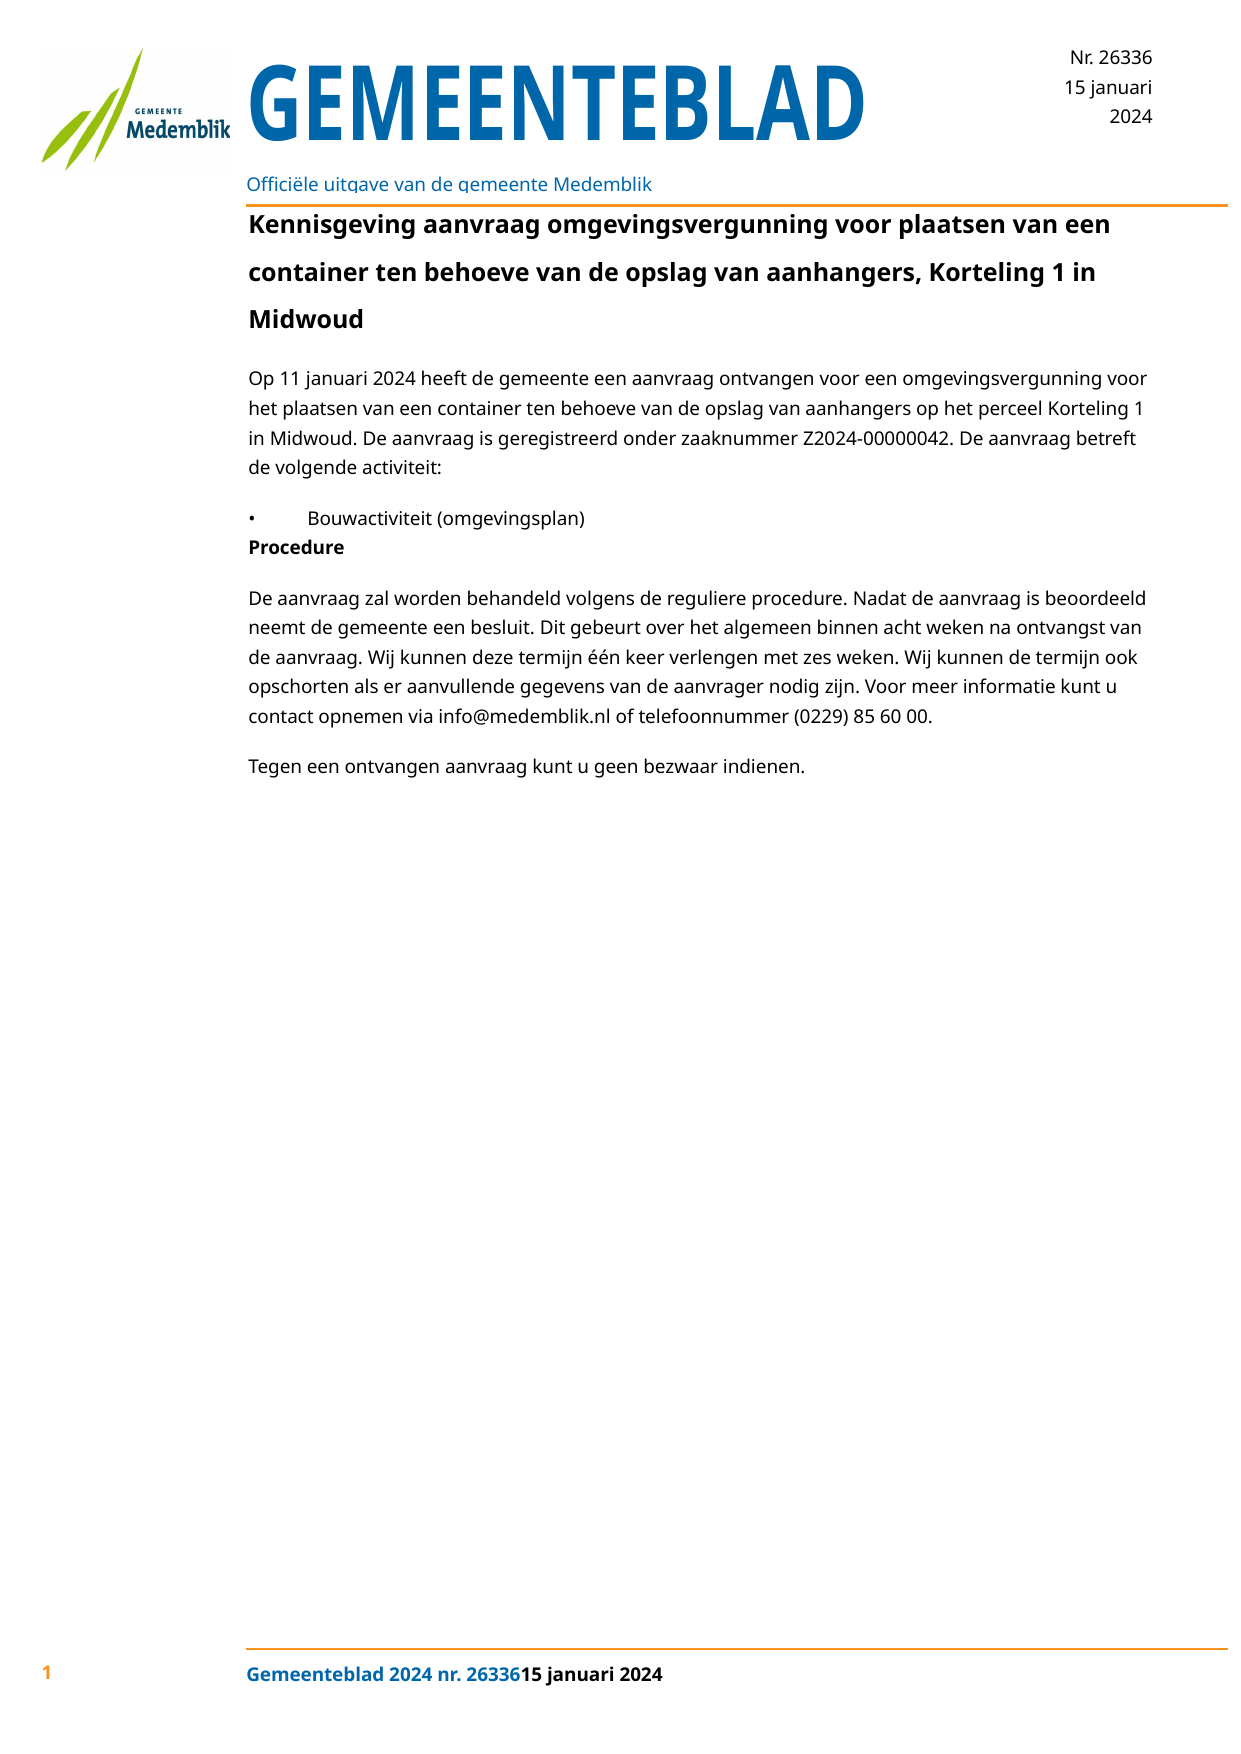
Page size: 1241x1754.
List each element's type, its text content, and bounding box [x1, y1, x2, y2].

list Bouwactiviteit (omgevingsplan) [248, 505, 1152, 530]
text De aanvraag zal worden behandeld volgens de reguliere procedure. Nadat de aanvraag is beoordeeld neemt de gemeente een besluit. Dit gebeurt over het algemeen binnen acht weken na ontvangst van de aanvraag. Wij kunnen deze termijn één keer verlengen met zes weken. Wij kunnen de termijn ook opschorten als er aanvullende gegevens van de aanvrager nodig zijn. Voor meer informatie kunt u contact opnemen via info@medemblik.nl of telefoonnummer (0229) 85 60 00. [248, 585, 1152, 729]
text Kennisgeving aanvraag omgevingsvergunning voor plaatsen van een container ten behoeve van de opslag van aanhangers, Korteling 1 in Midwoud [248, 207, 1152, 336]
text Tegen een ontvangen aanvraag kunt u geen bezwaar indienen. [248, 753, 1152, 779]
text Procedure [248, 534, 1152, 560]
text Op 11 januari 2024 heeft de gemeente een aanvraag ontvangen voor een omgevingsvergunning voor het plaatsen van een container ten behoeve van de opslag van aanhangers op het perceel Korteling 1 in Midwoud. De aanvraag is geregistreerd onder zaaknummer Z2024-00000042. De aanvraag betreft de volgende activiteit: [248, 366, 1152, 480]
picture [41, 47, 231, 172]
